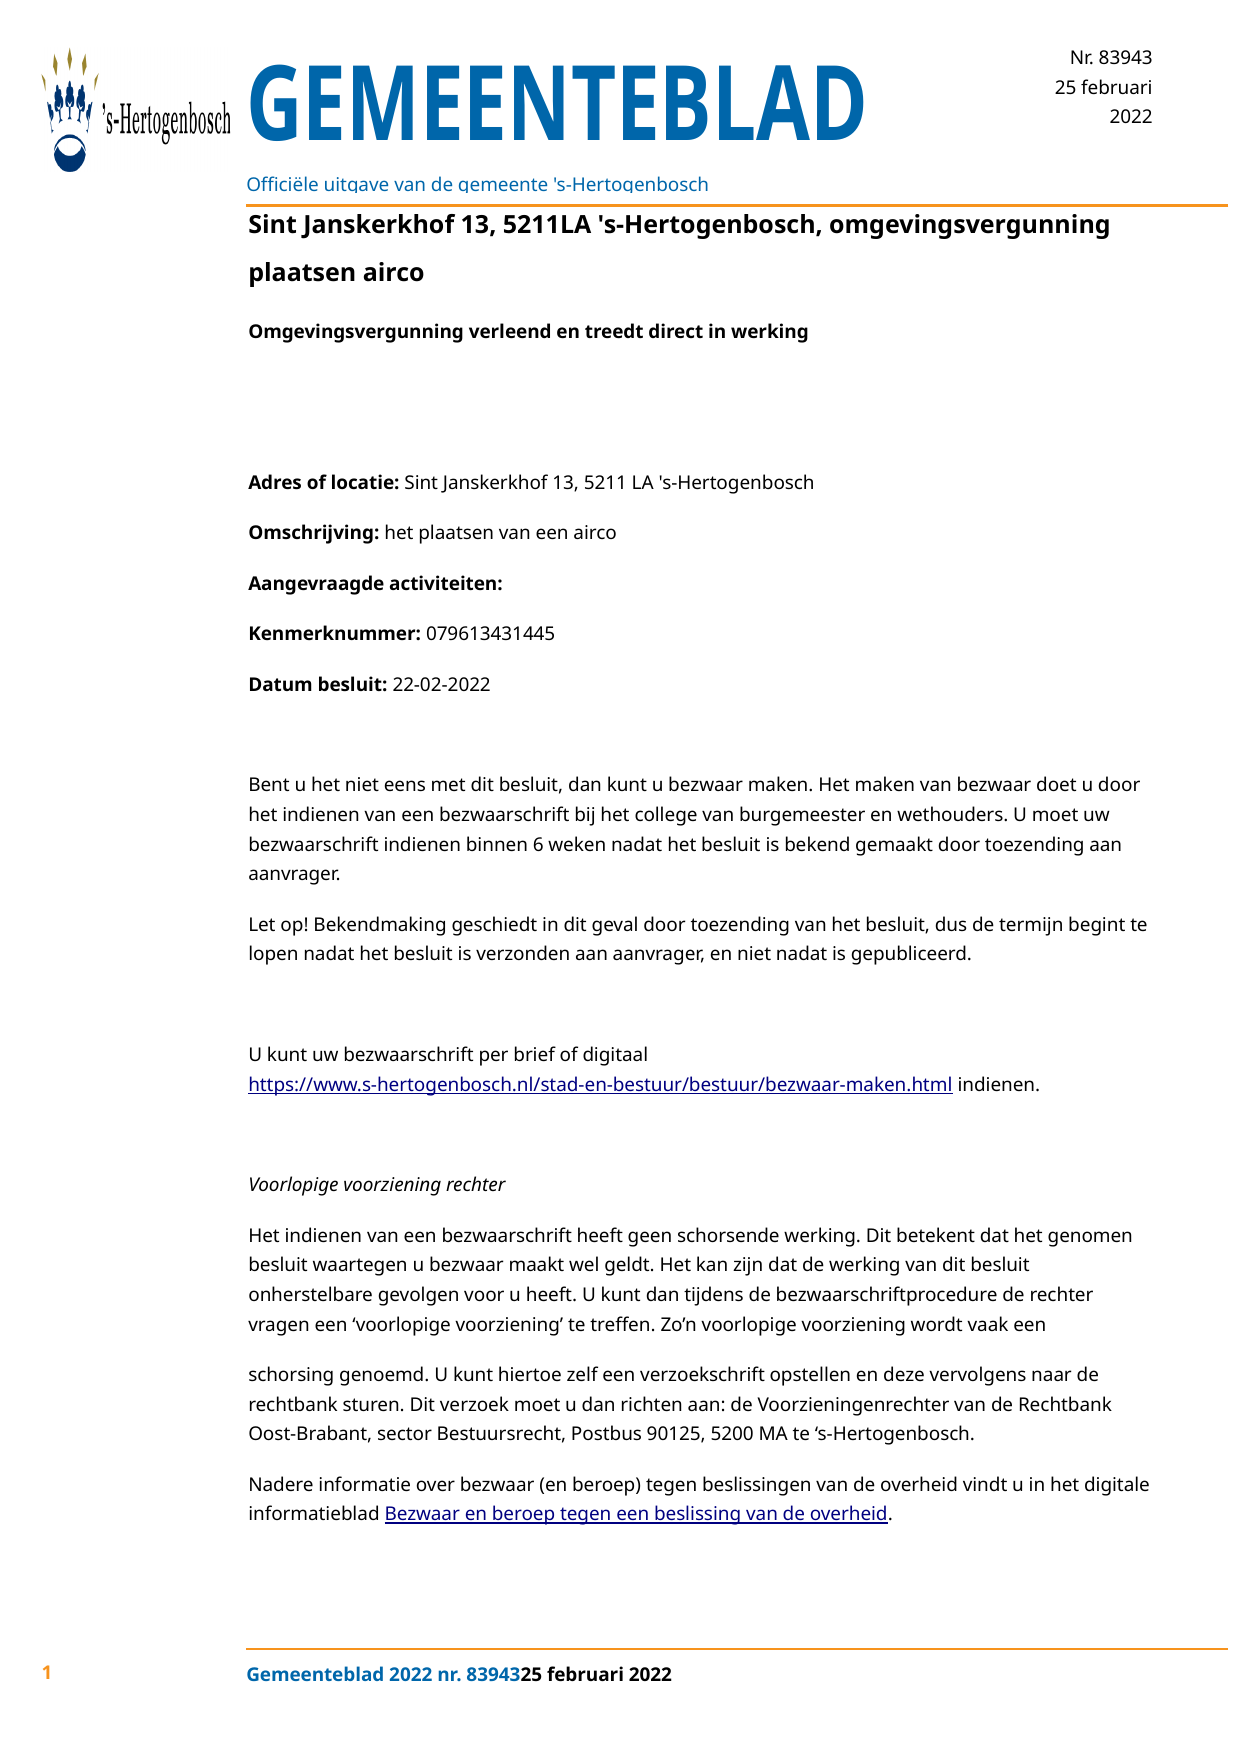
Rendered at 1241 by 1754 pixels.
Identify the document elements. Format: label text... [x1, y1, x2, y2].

text Kenmerknummer: 079613431445 [248, 620, 1152, 646]
text Let op! Bekendmaking geschiedt in dit geval door toezending van het besluit, dus de termijn begint te lopen nadat het besluit is verzonden aan aanvrager, en niet nadat is gepubliceerd. [248, 911, 1152, 966]
text Nadere informatie over bezwaar (en beroep) tegen beslissingen van de overheid vindt u in het digitale informatieblad Bezwaar en beroep tegen een beslissing van de overheid. [248, 1471, 1152, 1526]
text Het indienen van een bezwaarschrift heeft geen schorsende werking. Dit betekent dat het genomen besluit waartegen u bezwaar maakt wel geldt. Het kan zijn dat de werking van dit besluit onherstelbare gevolgen voor u heeft. U kunt dan tijdens de bezwaarschriftprocedure de rechter vragen een ‘voorlopige voorziening’ te treffen. Zo’n voorlopige voorziening wordt vaak een [248, 1222, 1152, 1337]
text Omschrijving: het plaatsen van een airco [248, 519, 1152, 545]
text Omgevingsvergunning verleend en treedt direct in werking [248, 318, 1152, 344]
text Aangevraagde activiteiten: [248, 570, 1152, 596]
text Sint Janskerkhof 13, 5211LA 's-Hertogenbosch, omgevingsvergunning plaatsen airco [248, 207, 1152, 288]
text Bent u het niet eens met dit besluit, dan kunt u bezwaar maken. Het maken van bezwaar doet u door het indienen van een bezwaarschrift bij het college van burgemeester en wethouders. U moet uw bezwaarschrift indienen binnen 6 weken nadat het besluit is bekend gemaakt door toezending aan aanvrager. [248, 772, 1152, 886]
text U kunt uw bezwaarschrift per brief of digitaal https://www.s-hertogenbosch.nl/stad-en-bestuur/bestuur/bezwaar-maken.html indienen. [248, 1041, 1152, 1097]
picture [41, 47, 231, 172]
text Voorlopige voorziening rechter [248, 1172, 1152, 1197]
text Adres of locatie: Sint Janskerkhof 13, 5211 LA 's-Hertogenbosch [248, 469, 1152, 495]
text Datum besluit: 22-02-2022 [248, 671, 1152, 697]
text schorsing genoemd. U kunt hiertoe zelf een verzoekschrift opstellen en deze vervolgens naar de rechtbank sturen. Dit verzoek moet u dan richten aan: de Voorzieningenrechter van de Rechtbank Oost-Brabant, sector Bestuursrecht, Postbus 90125, 5200 MA te ‘s-Hertogenbosch. [248, 1361, 1152, 1446]
